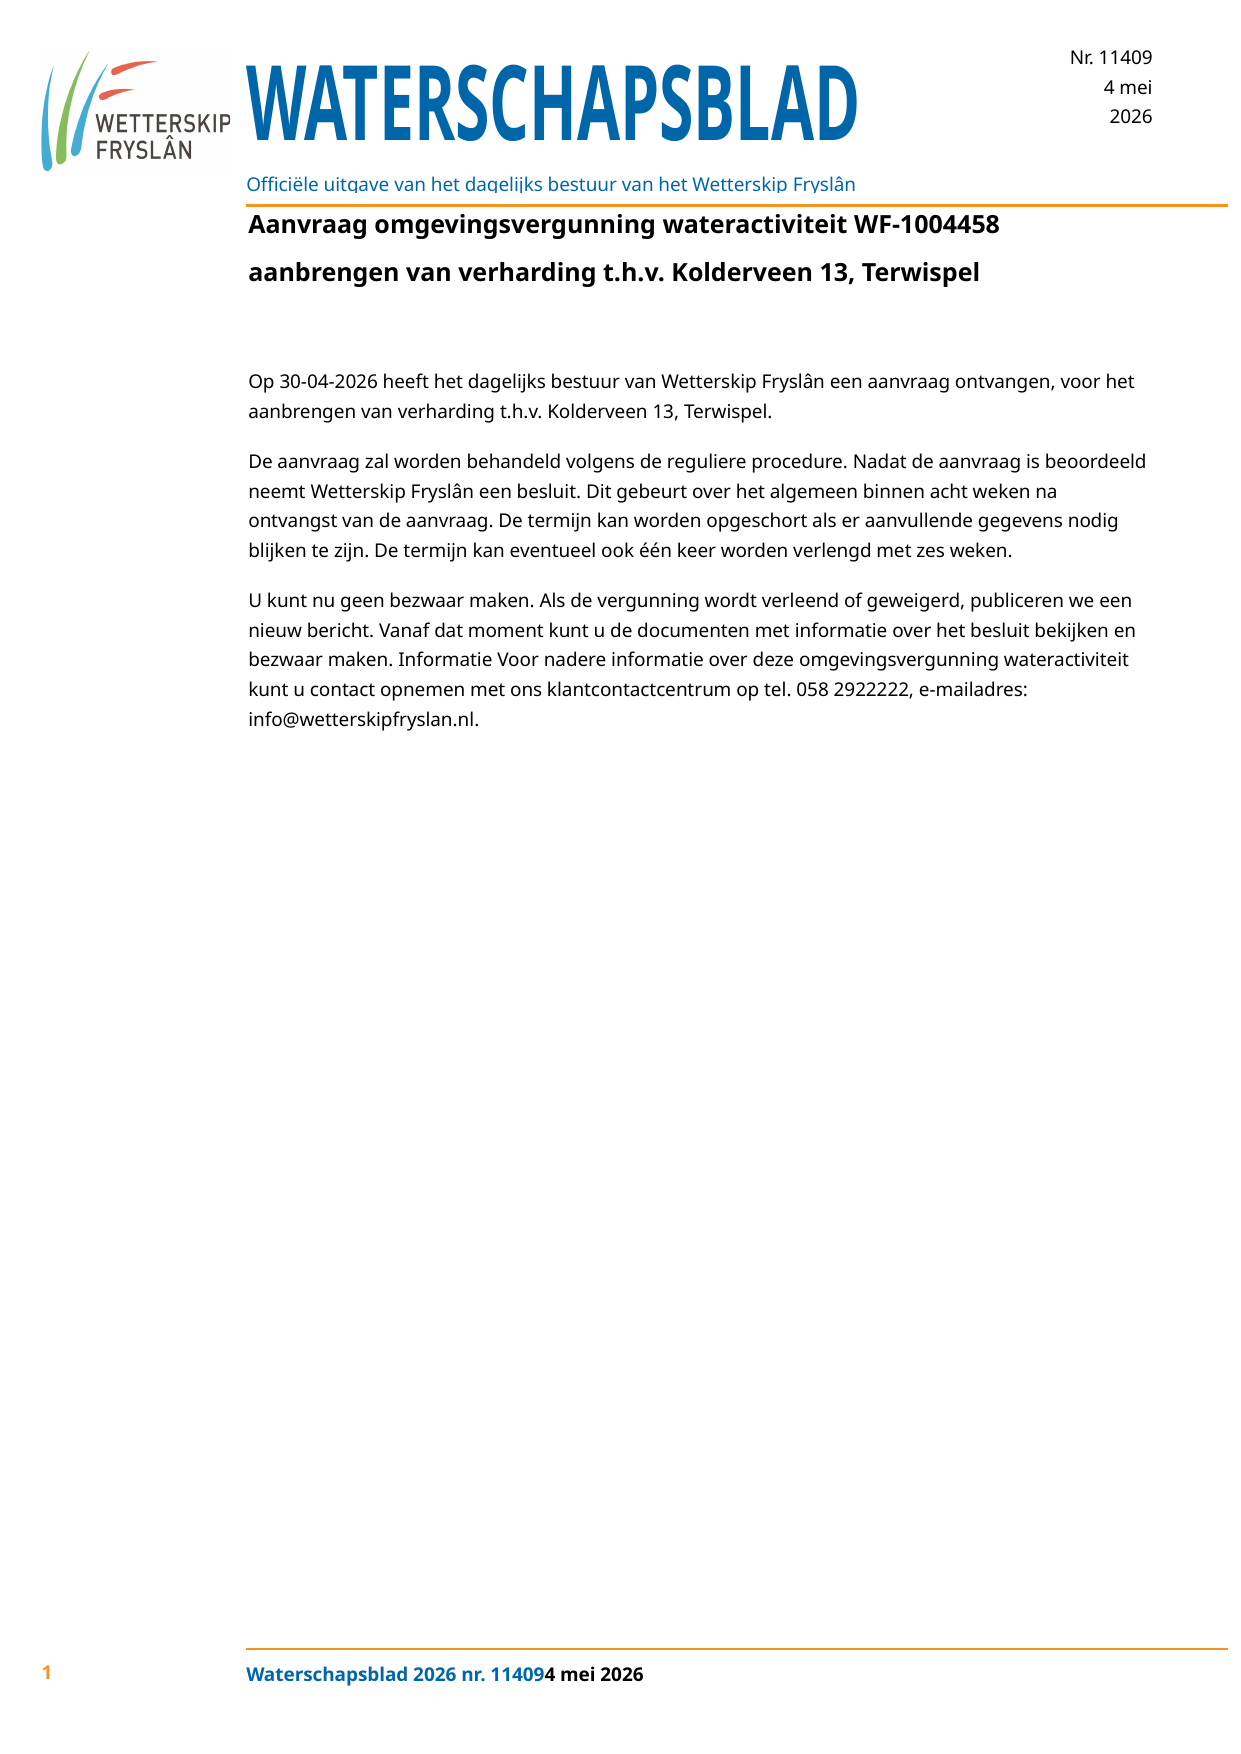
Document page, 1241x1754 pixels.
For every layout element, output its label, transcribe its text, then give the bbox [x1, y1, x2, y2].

text Op 30-04-2026 heeft het dagelijks bestuur van Wetterskip Fryslân een aanvraag ontvangen, voor het aanbrengen van verharding t.h.v. Kolderveen 13, Terwispel. [248, 368, 1152, 424]
picture [41, 47, 231, 172]
text Aanvraag omgevingsvergunning wateractiviteit WF-1004458 aanbrengen van verharding t.h.v. Kolderveen 13, Terwispel [248, 207, 1152, 288]
text U kunt nu geen bezwaar maken. Als de vergunning wordt verleend of geweigerd, publiceren we een nieuw bericht. Vanaf dat moment kunt u de documenten met informatie over het besluit bekijken en bezwaar maken. Informatie Voor nadere informatie over deze omgevingsvergunning wateractiviteit kunt u contact opnemen met ons klantcontactcentrum op tel. 058 2922222, e-mailadres: info@wetterskipfryslan.nl. [248, 587, 1152, 732]
text De aanvraag zal worden behandeld volgens de reguliere procedure. Nadat de aanvraag is beoordeeld neemt Wetterskip Fryslân een besluit. Dit gebeurt over het algemeen binnen acht weken na ontvangst van de aanvraag. De termijn kan worden opgeschort als er aanvullende gegevens nodig blijken te zijn. De termijn kan eventueel ook één keer worden verlengd met zes weken. [248, 448, 1152, 563]
